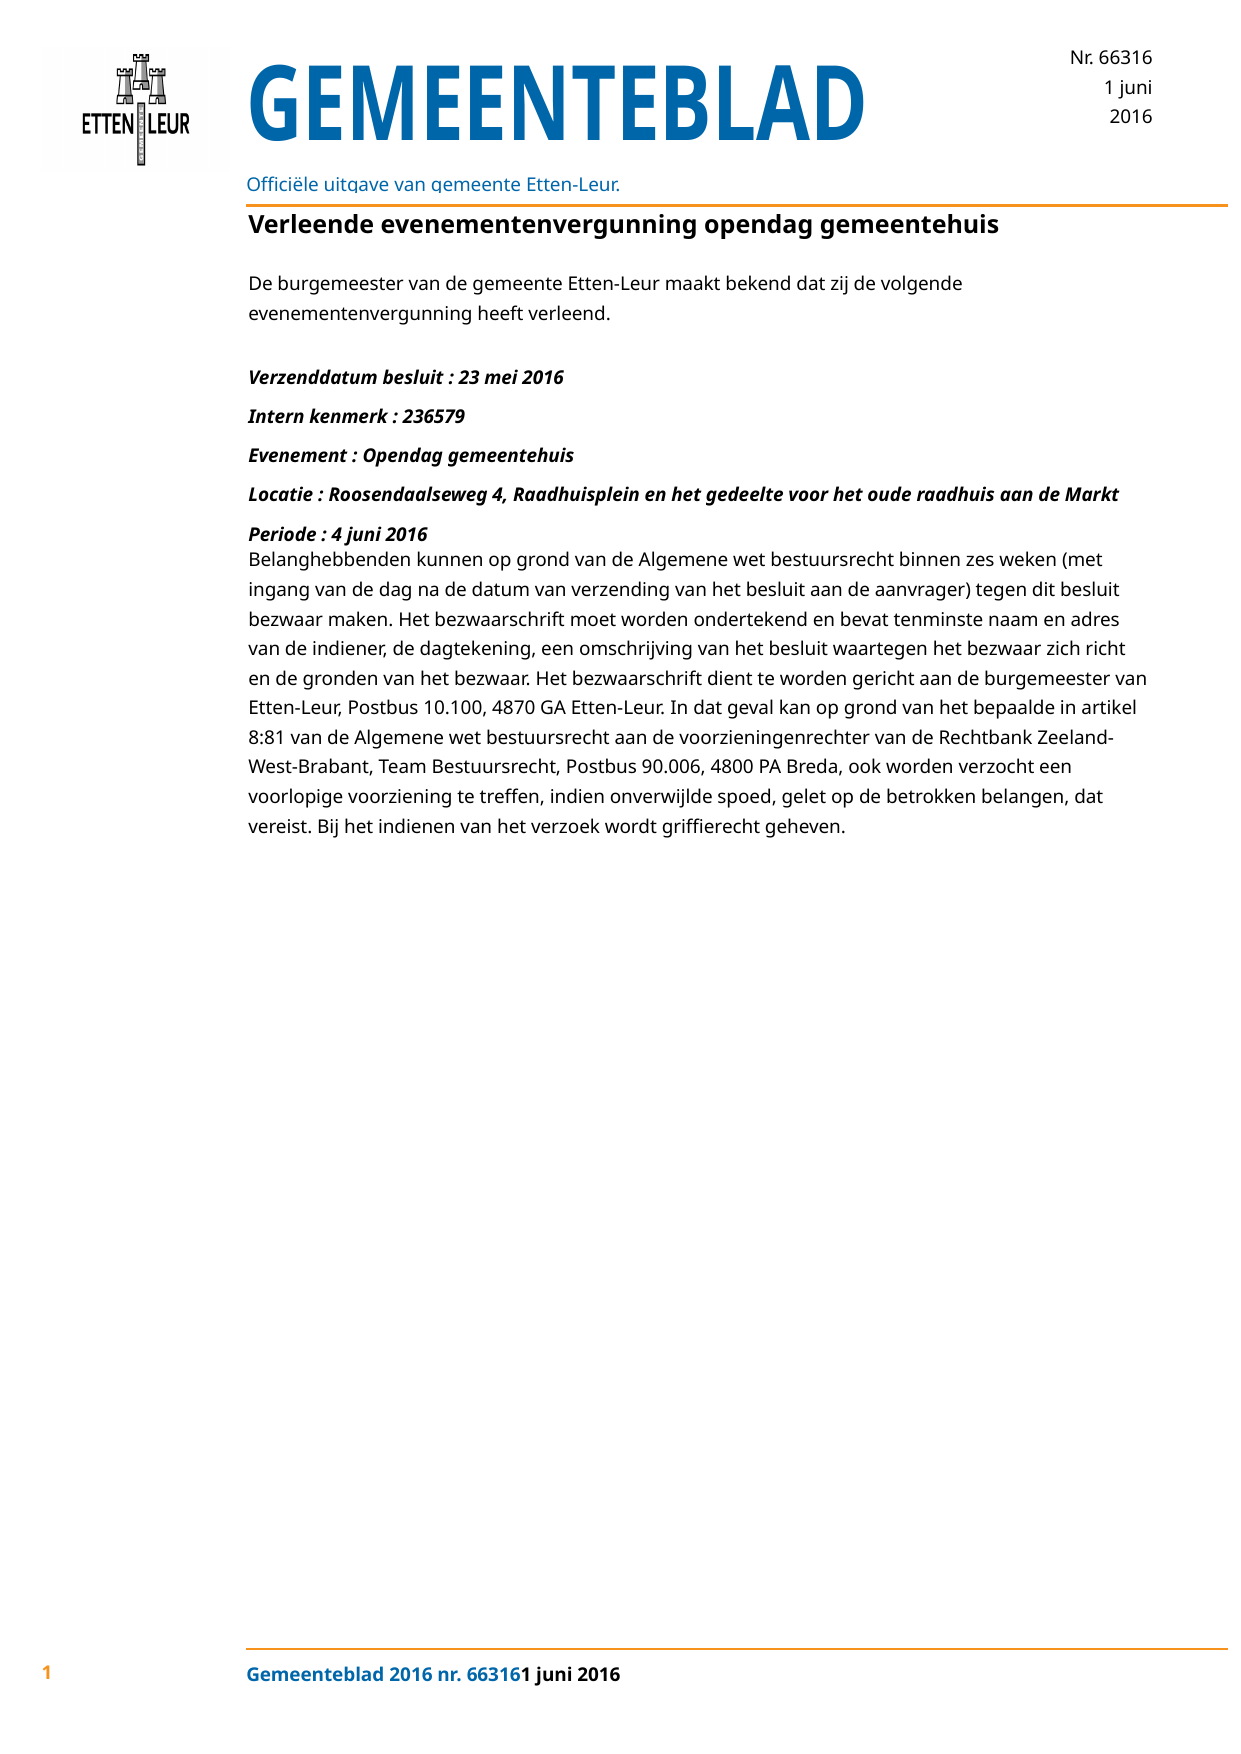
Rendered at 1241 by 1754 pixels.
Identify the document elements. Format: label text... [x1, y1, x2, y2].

picture [41, 47, 231, 172]
text Locatie : Roosendaalseweg 4, Raadhuisplein en het gedeelte voor het oude raadhuis aan de Markt [248, 482, 1152, 507]
text Verleende evenementenvergunning opendag gemeentehuis [248, 207, 1152, 241]
text Intern kenmerk : 236579 [248, 403, 1152, 429]
text De burgemeester van de gemeente Etten-Leur maakt bekend dat zij de volgende evenementenvergunning heeft verleend. [248, 270, 1152, 326]
text Periode : 4 juni 2016 [248, 521, 1152, 547]
text Verzenddatum besluit : 23 mei 2016 [248, 364, 1152, 389]
text Evenement : Opendag gemeentehuis [248, 442, 1152, 468]
text Belanghebbenden kunnen op grond van de Algemene wet bestuursrecht binnen zes weken (met ingang van de dag na de datum van verzending van het besluit aan de aanvrager) tegen dit besluit bezwaar maken. Het bezwaarschrift moet worden ondertekend en bevat tenminste naam en adres van de indiener, de dagtekening, een omschrijving van het besluit waartegen het bezwaar zich richt en de gronden van het bezwaar. Het bezwaarschrift dient te worden gericht aan de burgemeester van Etten-Leur, Postbus 10.100, 4870 GA Etten-Leur. In dat geval kan op grond van het bepaalde in artikel 8:81 van de Algemene wet bestuursrecht aan de voorzieningenrechter van de Rechtbank Zeeland-West-Brabant, Team Bestuursrecht, Postbus 90.006, 4800 PA Breda, ook worden verzocht een voorlopige voorziening te treffen, indien onverwijlde spoed, gelet op de betrokken belangen, dat vereist. Bij het indienen van het verzoek wordt griffierecht geheven. [248, 547, 1152, 839]
